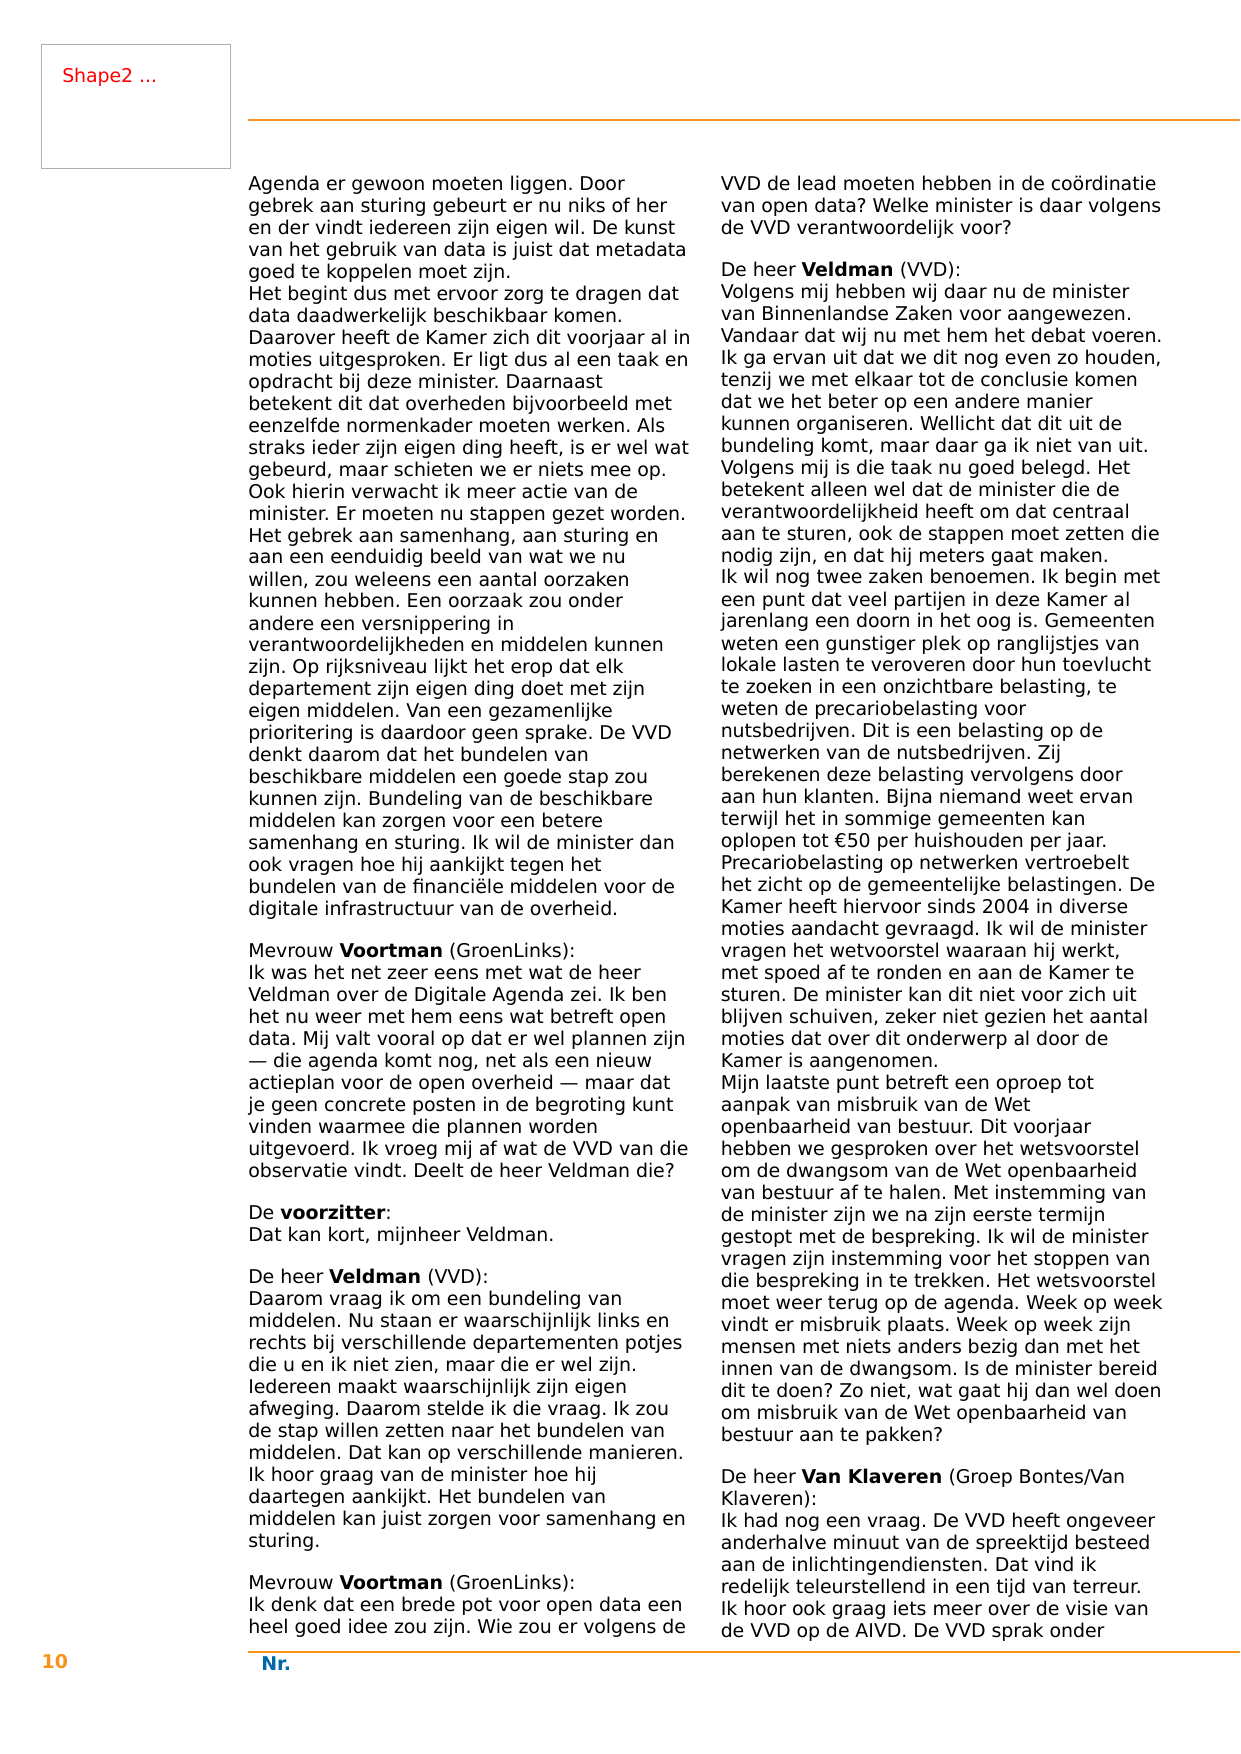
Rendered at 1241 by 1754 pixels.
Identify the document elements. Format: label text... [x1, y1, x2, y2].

text VVD de lead moeten hebben in de coördinatie van open data? Welke minister is daar volgens de VVD verantwoordelijk voor? [721, 173, 1163, 239]
text Het begint dus met ervoor zorg te dragen dat data daadwerkelijk beschikbaar komen. Daarover heeft de Kamer zich dit voorjaar al in moties uitgesproken. Er ligt dus al een taak en opdracht bij deze minister. Daarnaast betekent dit dat overheden bijvoorbeeld met eenzelfde normenkader moeten werken. Als straks ieder zijn eigen ding heeft, is er wel wat gebeurd, maar schieten we er niets mee op. Ook hierin verwacht ik meer actie van de minister. Er moeten nu stappen gezet worden. [248, 283, 691, 524]
text Ik was het net zeer eens met wat de heer Veldman over de Digitale Agenda zei. Ik ben het nu weer met hem eens wat betreft open data. Mij valt vooral op dat er wel plannen zijn — die agenda komt nog, net als een nieuw actieplan voor de open overheid — maar dat je geen concrete posten in de begroting kunt vinden waarmee die plannen worden uitgevoerd. Ik vroeg mij af wat de VVD van die observatie vindt. Deelt de heer Veldman die? [248, 962, 691, 1182]
text Ik denk dat een brede pot voor open data een heel goed idee zou zijn. Wie zou er volgens de [248, 1593, 691, 1637]
text Agenda er gewoon moeten liggen. Door gebrek aan sturing gebeurt er nu niks of her en der vindt iedereen zijn eigen wil. De kunst van het gebruik van data is juist dat metadata goed te koppelen moet zijn. [248, 173, 691, 283]
text Het gebrek aan samenhang, aan sturing en aan een eenduidig beeld van wat we nu willen, zou weleens een aantal oorzaken kunnen hebben. Een oorzaak zou onder andere een versnippering in verantwoordelijkheden en middelen kunnen zijn. Op rijksniveau lijkt het erop dat elk departement zijn eigen ding doet met zijn eigen middelen. Van een gezamenlijke prioritering is daardoor geen sprake. De VVD denkt daarom dat het bundelen van beschikbare middelen een goede stap zou kunnen zijn. Bundeling van de beschikbare middelen kan zorgen voor een betere samenhang en sturing. Ik wil de minister dan ook vragen hoe hij aankijkt tegen het bundelen van de financiële middelen voor de digitale infrastructuur van de overheid. [248, 524, 691, 920]
text Ik had nog een vraag. De VVD heeft ongeveer anderhalve minuut van de spreektijd besteed aan de inlichtingendiensten. Dat vind ik redelijk teleurstellend in een tijd van terreur. Ik hoor ook graag iets meer over de visie van de VVD op de AIVD. De VVD sprak onder [721, 1509, 1163, 1641]
text Daarom vraag ik om een bundeling van middelen. Nu staan er waarschijnlijk links en rechts bij verschillende departementen potjes die u en ik niet zien, maar die er wel zijn. Iedereen maakt waarschijnlijk zijn eigen afweging. Daarom stelde ik die vraag. Ik zou de stap willen zetten naar het bundelen van middelen. Dat kan op verschillende manieren. Ik hoor graag van de minister hoe hij daartegen aankijkt. Het bundelen van middelen kan juist zorgen voor samenhang en sturing. [248, 1288, 691, 1552]
text De heer Veldman (VVD): [721, 259, 1163, 281]
text De heer Van Klaveren (Groep Bontes/Van Klaveren): [721, 1466, 1163, 1509]
text Mevrouw Voortman (GroenLinks): [248, 1572, 691, 1593]
text De voorzitter: [248, 1202, 691, 1224]
text Volgens mij hebben wij daar nu de minister van Binnenlandse Zaken voor aangewezen. Vandaar dat wij nu met hem het debat voeren. Ik ga ervan uit dat we dit nog even zo houden, tenzij we met elkaar tot de conclusie komen dat we het beter op een andere manier kunnen organiseren. Wellicht dat dit uit de bundeling komt, maar daar ga ik niet van uit. Volgens mij is die taak nu goed belegd. Het betekent alleen wel dat de minister die de verantwoordelijkheid heeft om dat centraal aan te sturen, ook de stappen moet zetten die nodig zijn, en dat hij meters gaat maken. [721, 281, 1163, 566]
text Mijn laatste punt betreft een oproep tot aanpak van misbruik van de Wet openbaarheid van bestuur. Dit voorjaar hebben we gesproken over het wetsvoorstel om de dwangsom van de Wet openbaarheid van bestuur af te halen. Met instemming van de minister zijn we na zijn eerste termijn gestopt met de bespreking. Ik wil de minister vragen zijn instemming voor het stoppen van die bespreking in te trekken. Het wetsvoorstel moet weer terug op de agenda. Week op week vindt er misbruik plaats. Week op week zijn mensen met niets anders bezig dan met het innen van de dwangsom. Is de minister bereid dit te doen? Zo niet, wat gaat hij dan wel doen om misbruik van de Wet openbaarheid van bestuur aan te pakken? [721, 1072, 1163, 1446]
text Ik wil nog twee zaken benoemen. Ik begin met een punt dat veel partijen in deze Kamer al jarenlang een doorn in het oog is. Gemeenten weten een gunstiger plek op ranglijstjes van lokale lasten te veroveren door hun toevlucht te zoeken in een onzichtbare belasting, te weten de precariobelasting voor nutsbedrijven. Dit is een belasting op de netwerken van de nutsbedrijven. Zij berekenen deze belasting vervolgens door aan hun klanten. Bijna niemand weet ervan terwijl het in sommige gemeenten kan oplopen tot €50 per huishouden per jaar. Precariobelasting op netwerken vertroebelt het zicht op de gemeentelijke belastingen. De Kamer heeft hiervoor sinds 2004 in diverse moties aandacht gevraagd. Ik wil de minister vragen het wetvoorstel waaraan hij werkt, met spoed af te ronden en aan de Kamer te sturen. De minister kan dit niet voor zich uit blijven schuiven, zeker niet gezien het aantal moties dat over dit onderwerp al door de Kamer is aangenomen. [721, 566, 1163, 1072]
text De heer Veldman (VVD): [248, 1266, 691, 1288]
text Mevrouw Voortman (GroenLinks): [248, 940, 691, 962]
text Dat kan kort, mijnheer Veldman. [248, 1224, 691, 1246]
